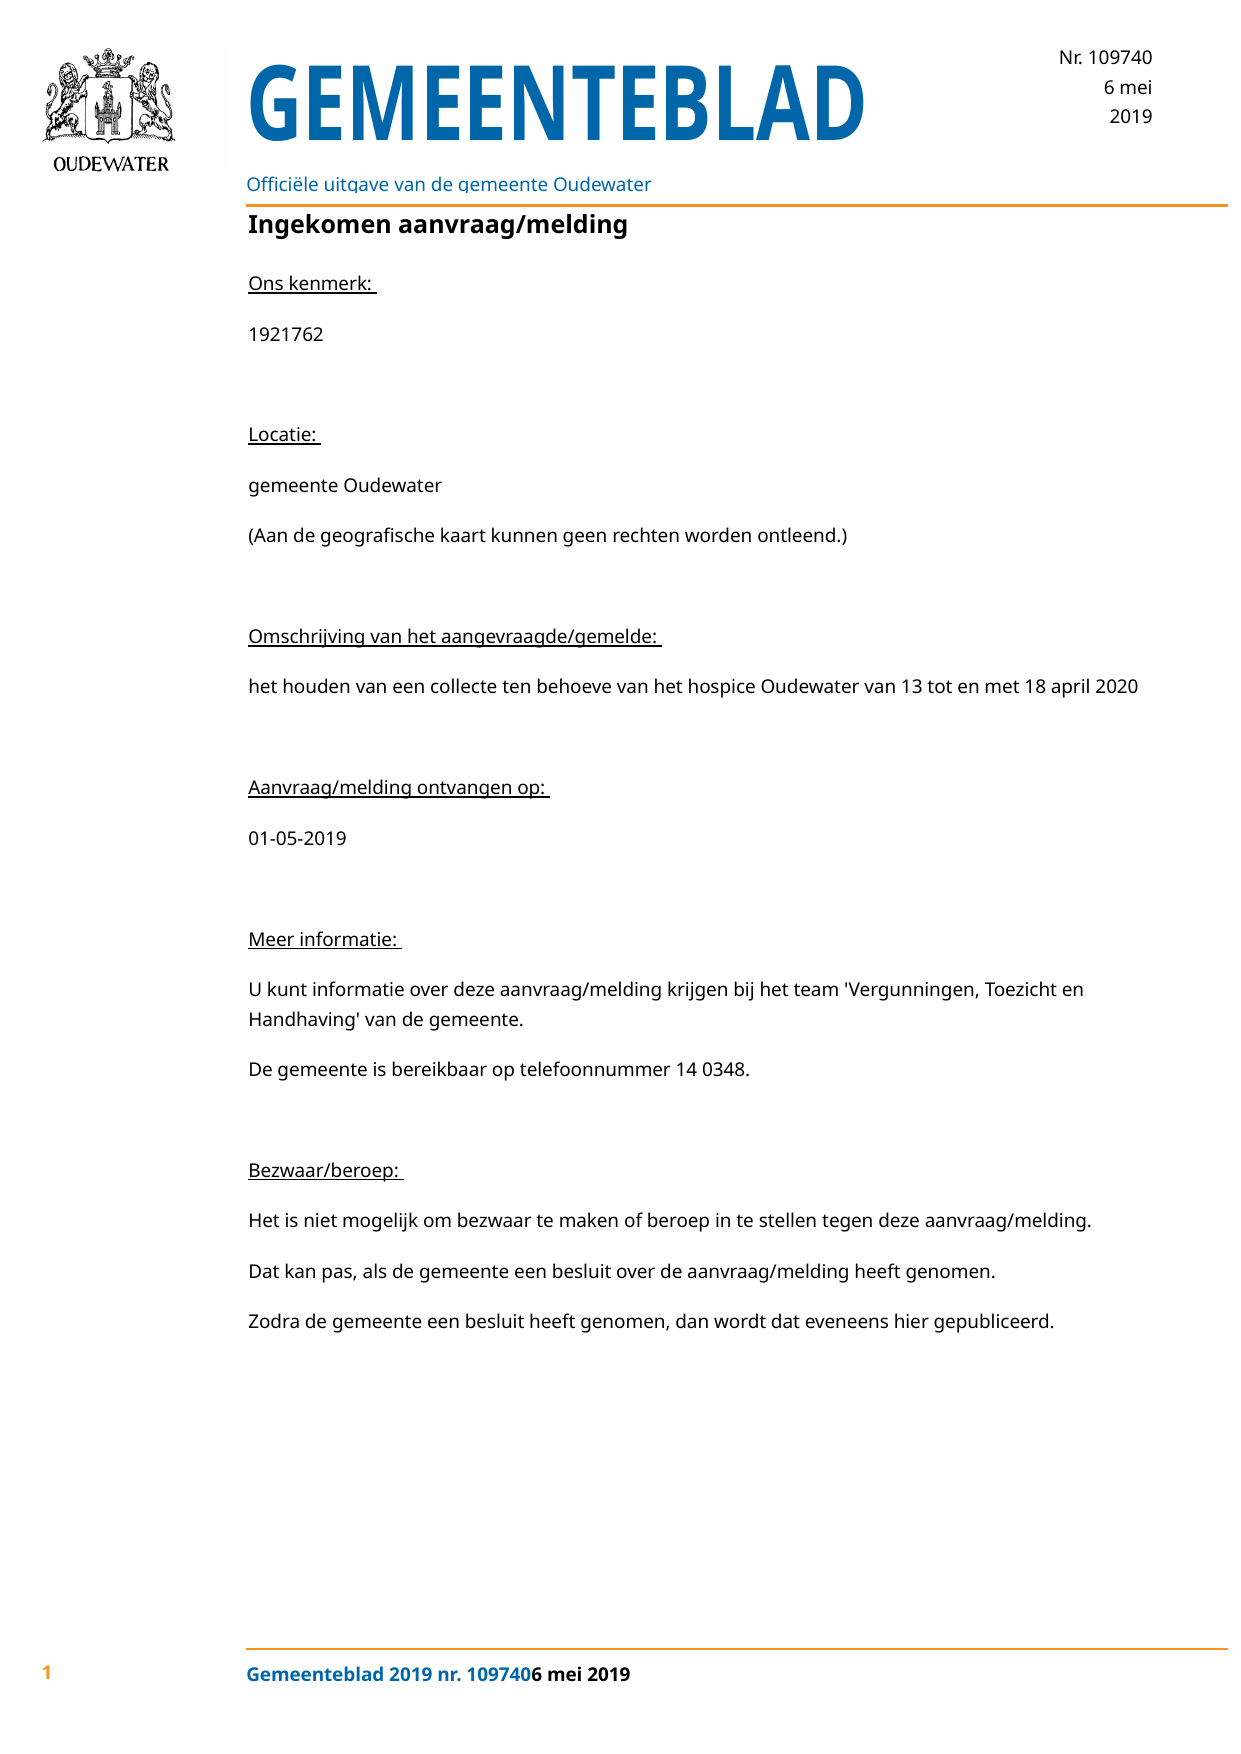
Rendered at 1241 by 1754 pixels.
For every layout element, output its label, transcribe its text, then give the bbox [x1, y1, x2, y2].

text Ingekomen aanvraag/melding [248, 207, 1152, 241]
text Zodra de gemeente een besluit heeft genomen, dan wordt dat eveneens hier gepubliceerd. [248, 1308, 1152, 1334]
text Meer informatie: [248, 926, 1152, 951]
text Het is niet mogelijk om bezwaar te maken of beroep in te stellen tegen deze aanvraag/melding. [248, 1207, 1152, 1233]
text U kunt informatie over deze aanvraag/melding krijgen bij het team 'Vergunningen, Toezicht en Handhaving' van de gemeente. [248, 976, 1152, 1031]
text gemeente Oudewater [248, 472, 1152, 498]
text 01-05-2019 [248, 825, 1152, 851]
text Dat kan pas, als de gemeente een besluit over de aanvraag/melding heeft genomen. [248, 1258, 1152, 1283]
text Locatie: [248, 422, 1152, 447]
text Ons kenmerk: [248, 270, 1152, 296]
text De gemeente is bereikbaar op telefoonnummer 14 0348. [248, 1056, 1152, 1082]
text 1921762 [248, 321, 1152, 346]
text Bezwaar/beroep: [248, 1157, 1152, 1183]
text (Aan de geografische kaart kunnen geen rechten worden ontleend.) [248, 522, 1152, 548]
text Aanvraag/melding ontvangen op: [248, 774, 1152, 800]
text het houden van een collecte ten behoeve van het hospice Oudewater van 13 tot en met 18 april 2020 [248, 674, 1152, 699]
picture [41, 47, 231, 172]
text Omschrijving van het aangevraagde/gemelde: [248, 623, 1152, 649]
